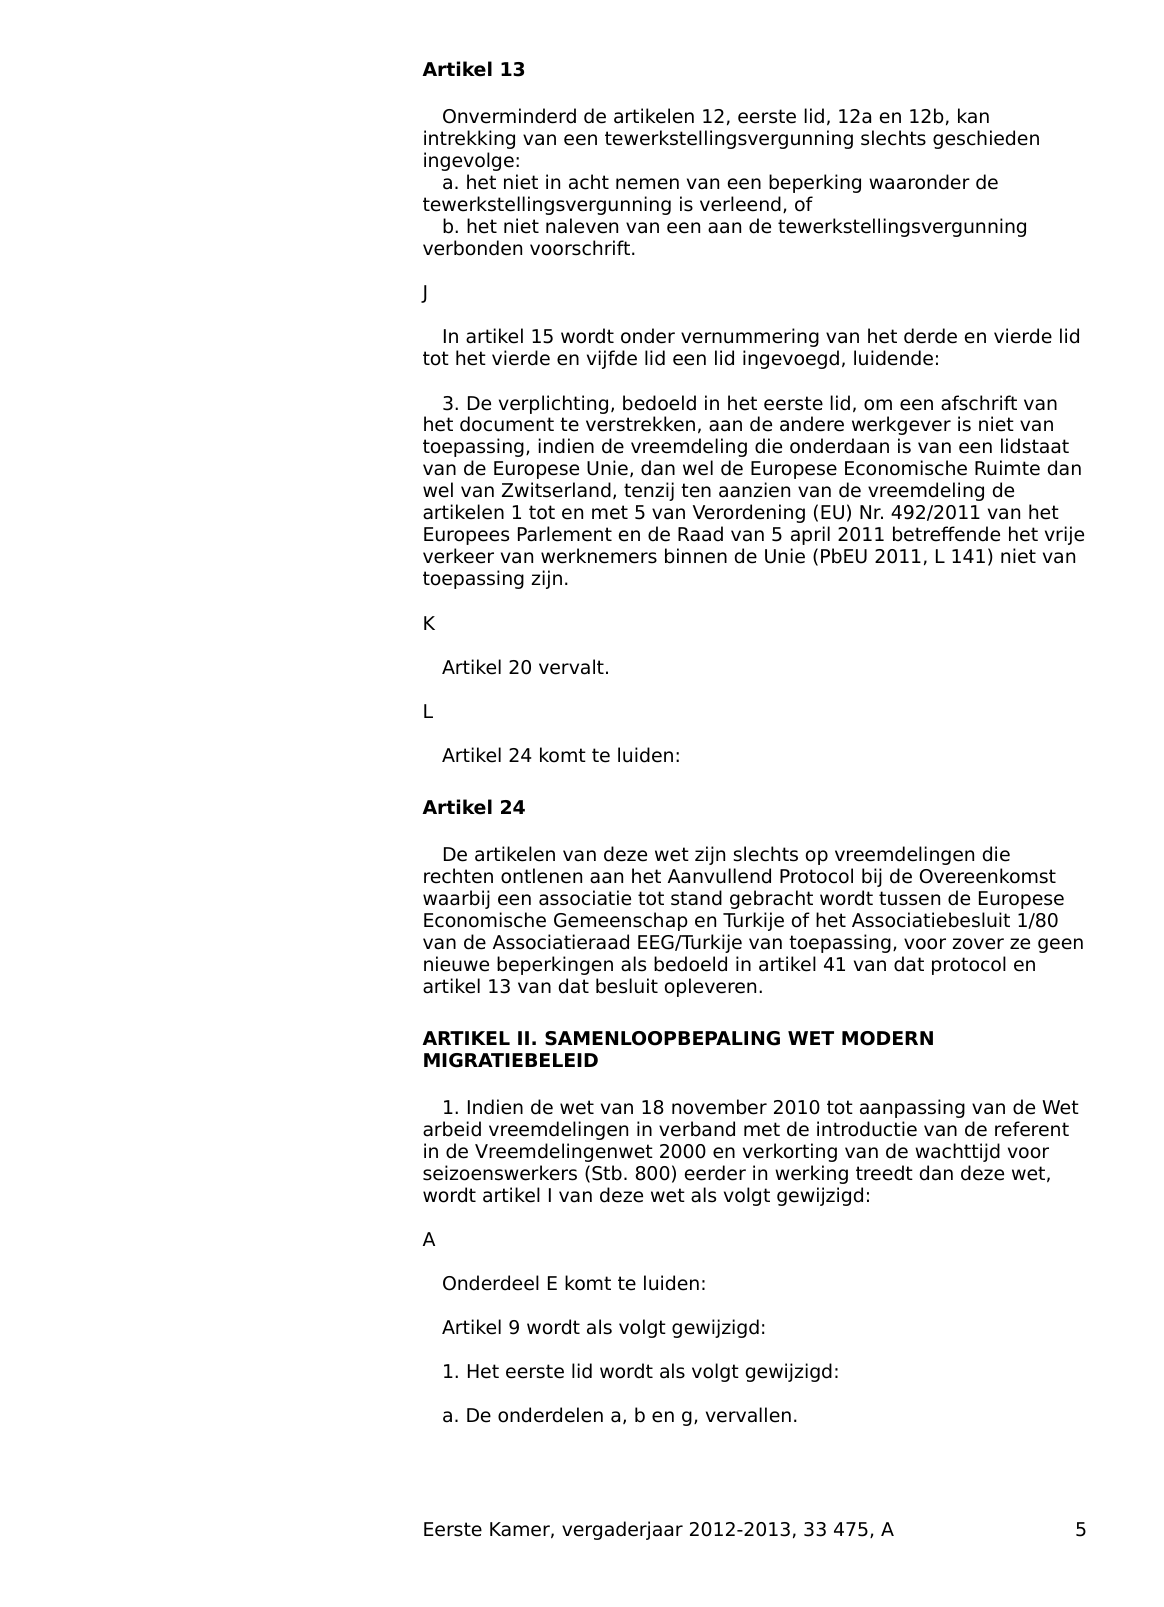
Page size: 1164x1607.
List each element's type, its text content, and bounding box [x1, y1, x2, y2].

subtitle ARTIKEL II. SAMENLOOPBEPALING WET MODERN MIGRATIEBELEID [422, 1028, 1087, 1072]
text In artikel 15 wordt onder vernummering van het derde en vierde lid tot het vierde en vijfde lid een lid ingevoegd, luidende: [422, 326, 1087, 370]
text Artikel 9 wordt als volgt gewijzigd: [422, 1317, 1087, 1339]
text L [422, 701, 1087, 723]
text De artikelen van deze wet zijn slechts op vreemdelingen die rechten ontlenen aan het Aanvullend Protocol bij de Overeenkomst waarbij een associatie tot stand gebracht wordt tussen de Europese Economische Gemeenschap en Turkije of het Associatiebesluit 1/80 van de Associatieraad EEG/Turkije van toepassing, voor zover ze geen nieuwe beperkingen als bedoeld in artikel 41 van dat protocol en artikel 13 van dat besluit opleveren. [422, 844, 1087, 998]
text K [422, 612, 1087, 634]
text Artikel 24 komt te luiden: [422, 745, 1087, 767]
subtitle Artikel 24 [422, 797, 1087, 819]
text J [422, 282, 1087, 304]
text Onverminderd de artikelen 12, eerste lid, 12a en 12b, kan intrekking van een tewerkstellingsvergunning slechts geschieden ingevolge: [422, 106, 1087, 172]
text Artikel 20 vervalt. [422, 657, 1087, 678]
text 1. Indien de wet van 18 november 2010 tot aanpassing van de Wet arbeid vreemdelingen in verband met de introductie van de referent in de Vreemdelingenwet 2000 en verkorting van de wachttijd voor seizoenswerkers (Stb. 800) eerder in werking treedt dan deze wet, wordt artikel I van deze wet als volgt gewijzigd: [422, 1097, 1087, 1207]
subtitle Artikel 13 [422, 59, 1087, 81]
text b. het niet naleven van een aan de tewerkstellingsvergunning verbonden voorschrift. [422, 216, 1087, 260]
text a. De onderdelen a, b en g, vervallen. [422, 1405, 1087, 1427]
text A [422, 1229, 1087, 1251]
text Onderdeel E komt te luiden: [422, 1273, 1087, 1295]
text 1. Het eerste lid wordt als volgt gewijzigd: [422, 1361, 1087, 1383]
text a. het niet in acht nemen van een beperking waaronder de tewerkstellingsvergunning is verleend, of [422, 172, 1087, 216]
text 3. De verplichting, bedoeld in het eerste lid, om een afschrift van het document te verstrekken, aan de andere werkgever is niet van toepassing, indien de vreemdeling die onderdaan is van een lidstaat van de Europese Unie, dan wel de Europese Economische Ruimte dan wel van Zwitserland, tenzij ten aanzien van de vreemdeling de artikelen 1 tot en met 5 van Verordening (EU) Nr. 492/2011 van het Europees Parlement en de Raad van 5 april 2011 betreffende het vrije verkeer van werknemers binnen de Unie (PbEU 2011, L 141) niet van toepassing zijn. [422, 392, 1087, 590]
